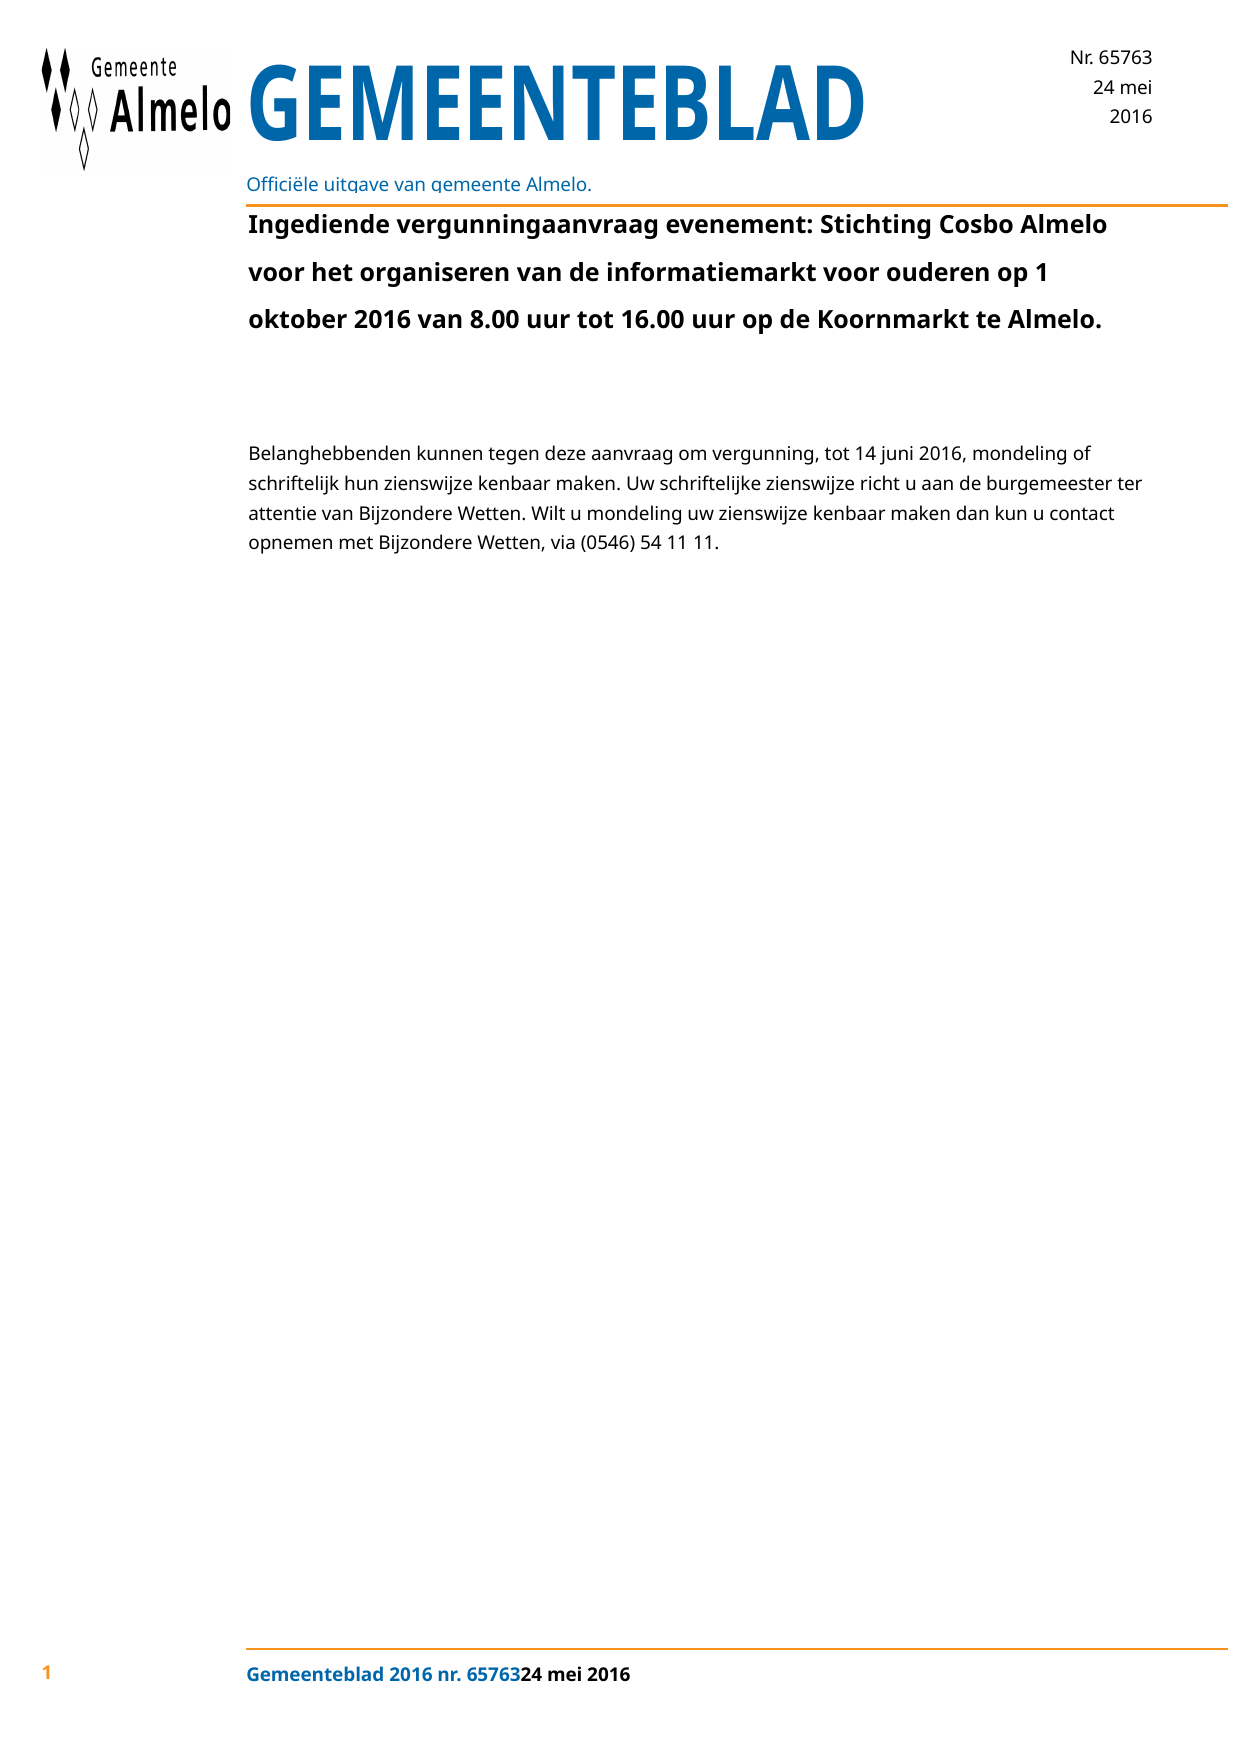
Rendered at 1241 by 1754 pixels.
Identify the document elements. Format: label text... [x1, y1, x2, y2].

picture [41, 47, 231, 172]
text Ingediende vergunningaanvraag evenement: Stichting Cosbo Almelo voor het organiseren van de informatiemarkt voor ouderen op 1 oktober 2016 van 8.00 uur tot 16.00 uur op de Koornmarkt te Almelo. [248, 207, 1152, 336]
text Belanghebbenden kunnen tegen deze aanvraag om vergunning, tot 14 juni 2016, mondeling of schriftelijk hun zienswijze kenbaar maken. Uw schriftelijke zienswijze richt u aan de burgemeester ter attentie van Bijzondere Wetten. Wilt u mondeling uw zienswijze kenbaar maken dan kun u contact opnemen met Bijzondere Wetten, via (0546) 54 11 11. [248, 441, 1152, 555]
